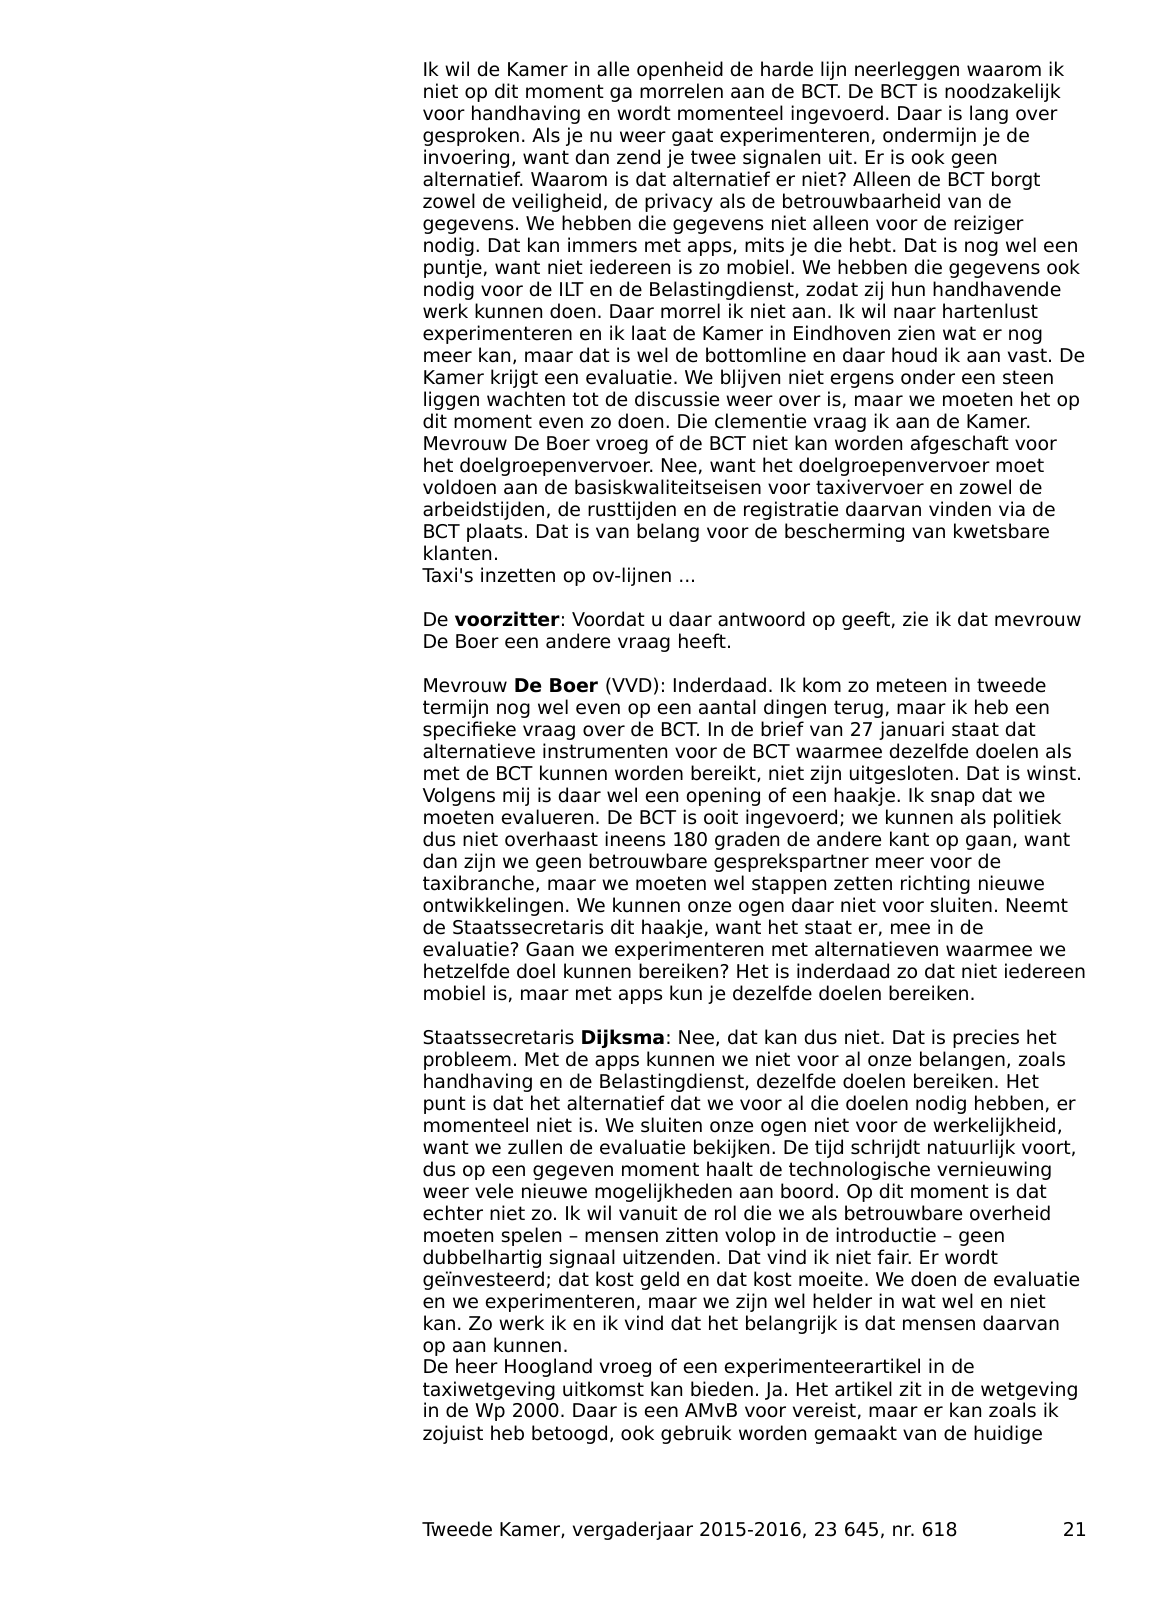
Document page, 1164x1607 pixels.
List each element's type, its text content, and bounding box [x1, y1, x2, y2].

text De voorzitter: Voordat u daar antwoord op geeft, zie ik dat mevrouw De Boer een andere vraag heeft. [422, 609, 1087, 653]
text Ik wil de Kamer in alle openheid de harde lijn neerleggen waarom ik niet op dit moment ga morrelen aan de BCT. De BCT is noodzakelijk voor handhaving en wordt momenteel ingevoerd. Daar is lang over gesproken. Als je nu weer gaat experimenteren, ondermijn je de invoering, want dan zend je twee signalen uit. Er is ook geen alternatief. Waarom is dat alternatief er niet? Alleen de BCT borgt zowel de veiligheid, de privacy als de betrouwbaarheid van de gegevens. We hebben die gegevens niet alleen voor de reiziger nodig. Dat kan immers met apps, mits je die hebt. Dat is nog wel een puntje, want niet iedereen is zo mobiel. We hebben die gegevens ook nodig voor de ILT en de Belastingdienst, zodat zij hun handhavende werk kunnen doen. Daar morrel ik niet aan. Ik wil naar hartenlust experimenteren en ik laat de Kamer in Eindhoven zien wat er nog meer kan, maar dat is wel de bottomline en daar houd ik aan vast. De Kamer krijgt een evaluatie. We blijven niet ergens onder een steen liggen wachten tot de discussie weer over is, maar we moeten het op dit moment even zo doen. Die clementie vraag ik aan de Kamer. [422, 59, 1087, 433]
text De heer Hoogland vroeg of een experimenteerartikel in de taxiwetgeving uitkomst kan bieden. Ja. Het artikel zit in de wetgeving in de Wp 2000. Daar is een AMvB voor vereist, maar er kan zoals ik zojuist heb betoogd, ook gebruik worden gemaakt van de huidige [422, 1356, 1087, 1444]
text Mevrouw De Boer (VVD): Inderdaad. Ik kom zo meteen in tweede termijn nog wel even op een aantal dingen terug, maar ik heb een specifieke vraag over de BCT. In de brief van 27 januari staat dat alternatieve instrumenten voor de BCT waarmee dezelfde doelen als met de BCT kunnen worden bereikt, niet zijn uitgesloten. Dat is winst. Volgens mij is daar wel een opening of een haakje. Ik snap dat we moeten evalueren. De BCT is ooit ingevoerd; we kunnen als politiek dus niet overhaast ineens 180 graden de andere kant op gaan, want dan zijn we geen betrouwbare gesprekspartner meer voor de taxibranche, maar we moeten wel stappen zetten richting nieuwe ontwikkelingen. We kunnen onze ogen daar niet voor sluiten. Neemt de Staatssecretaris dit haakje, want het staat er, mee in de evaluatie? Gaan we experimenteren met alternatieven waarmee we hetzelfde doel kunnen bereiken? Het is inderdaad zo dat niet iedereen mobiel is, maar met apps kun je dezelfde doelen bereiken. [422, 675, 1087, 1004]
text Taxi's inzetten op ov-lijnen ... [422, 564, 1087, 587]
text Staatssecretaris Dijksma: Nee, dat kan dus niet. Dat is precies het probleem. Met de apps kunnen we niet voor al onze belangen, zoals handhaving en de Belastingdienst, dezelfde doelen bereiken. Het punt is dat het alternatief dat we voor al die doelen nodig hebben, er momenteel niet is. We sluiten onze ogen niet voor de werkelijkheid, want we zullen de evaluatie bekijken. De tijd schrijdt natuurlijk voort, dus op een gegeven moment haalt de technologische vernieuwing weer vele nieuwe mogelijkheden aan boord. Op dit moment is dat echter niet zo. Ik wil vanuit de rol die we als betrouwbare overheid moeten spelen – mensen zitten volop in de introductie – geen dubbelhartig signaal uitzenden. Dat vind ik niet fair. Er wordt geïnvesteerd; dat kost geld en dat kost moeite. We doen de evaluatie en we experimenteren, maar we zijn wel helder in wat wel en niet kan. Zo werk ik en ik vind dat het belangrijk is dat mensen daarvan op aan kunnen. [422, 1027, 1087, 1356]
text Mevrouw De Boer vroeg of de BCT niet kan worden afgeschaft voor het doelgroepenvervoer. Nee, want het doelgroepenvervoer moet voldoen aan de basiskwaliteitseisen voor taxivervoer en zowel de arbeidstijden, de rusttijden en de registratie daarvan vinden via de BCT plaats. Dat is van belang voor de bescherming van kwetsbare klanten. [422, 433, 1087, 564]
